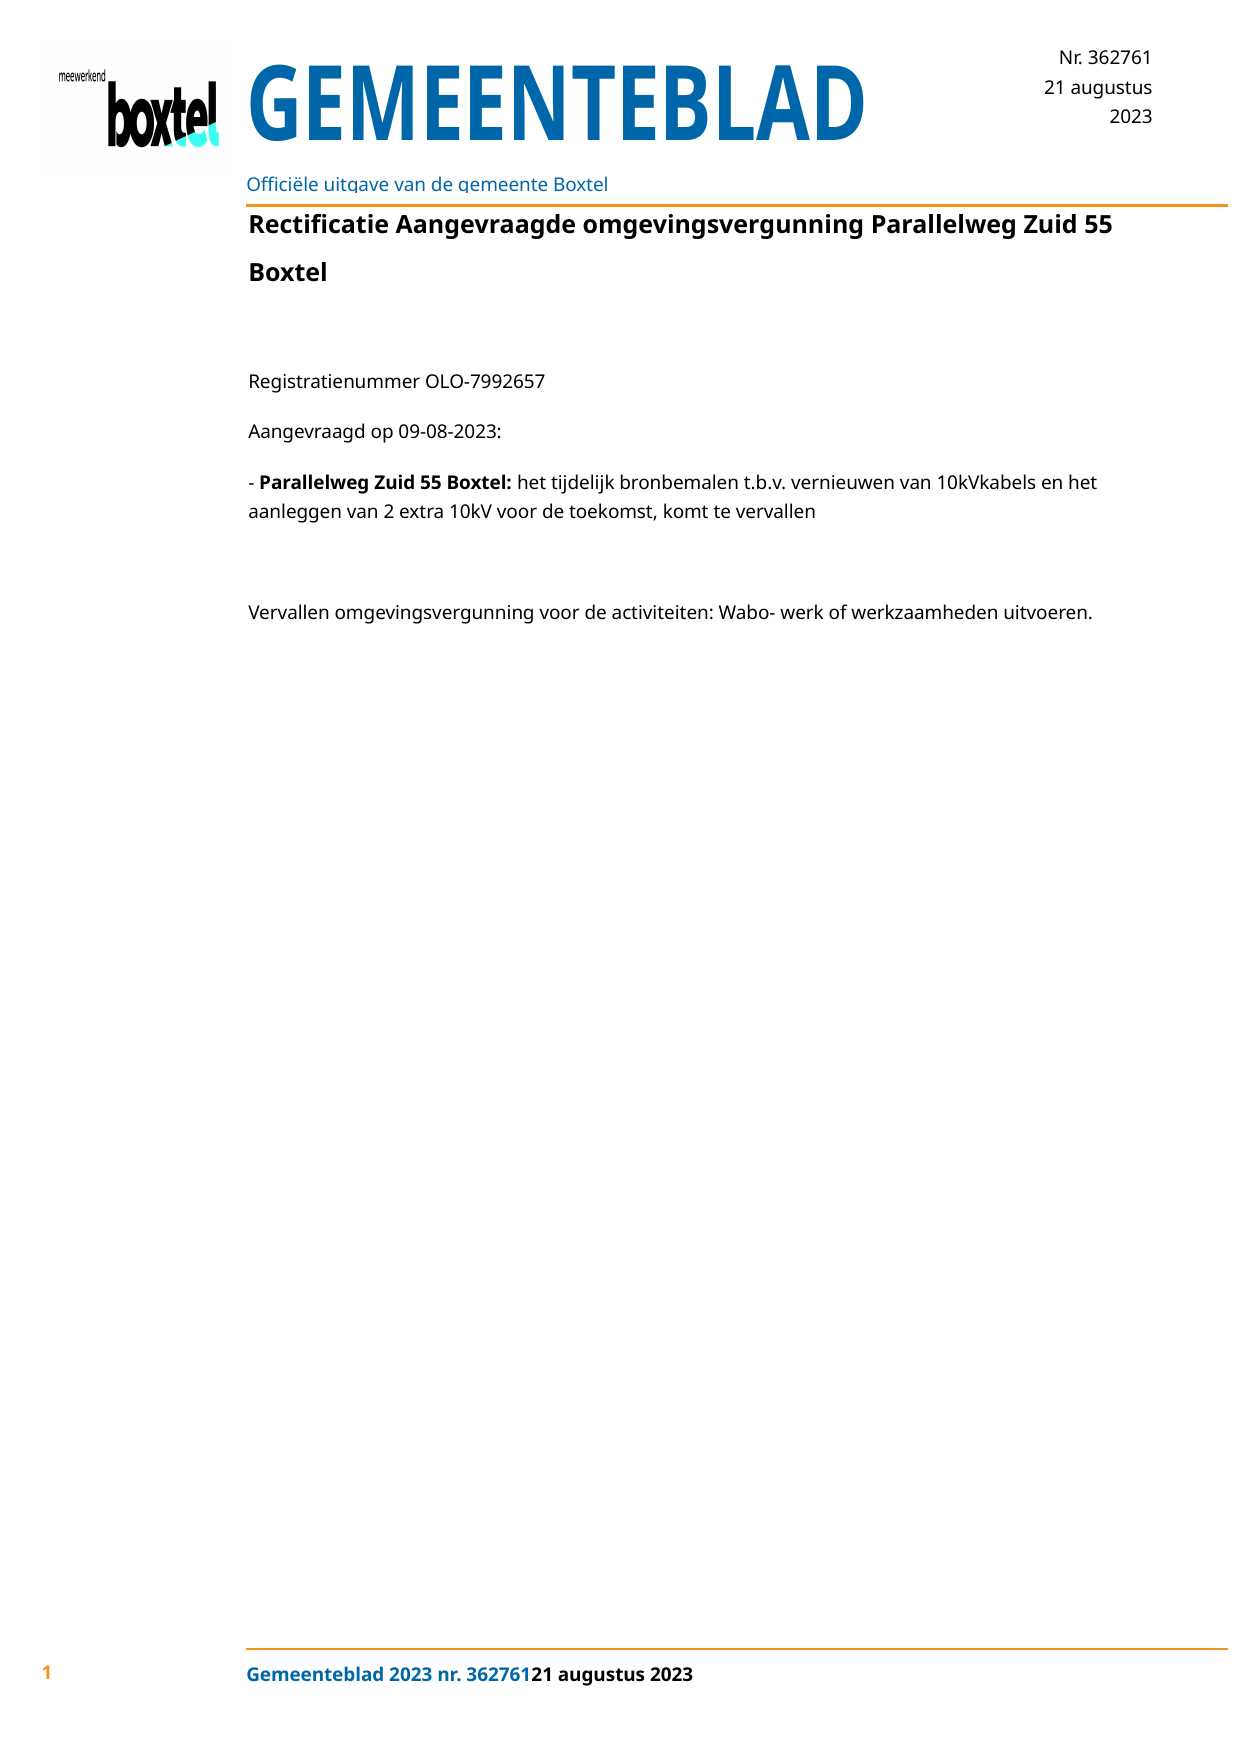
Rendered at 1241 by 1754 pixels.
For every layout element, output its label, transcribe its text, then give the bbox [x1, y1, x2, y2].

text Rectificatie Aangevraagde omgevingsvergunning Parallelweg Zuid 55 Boxtel [248, 207, 1152, 288]
text - Parallelweg Zuid 55 Boxtel: het tijdelijk bronbemalen t.b.v. vernieuwen van 10kVkabels en het aanleggen van 2 extra 10kV voor de toekomst, komt te vervallen [248, 469, 1152, 524]
text Vervallen omgevingsvergunning voor de activiteiten: Wabo- werk of werkzaamheden uitvoeren. [248, 599, 1152, 625]
text Aangevraagd op 09-08-2023: [248, 419, 1152, 444]
text Registratienummer OLO-7992657 [248, 368, 1152, 394]
picture [41, 47, 231, 172]
